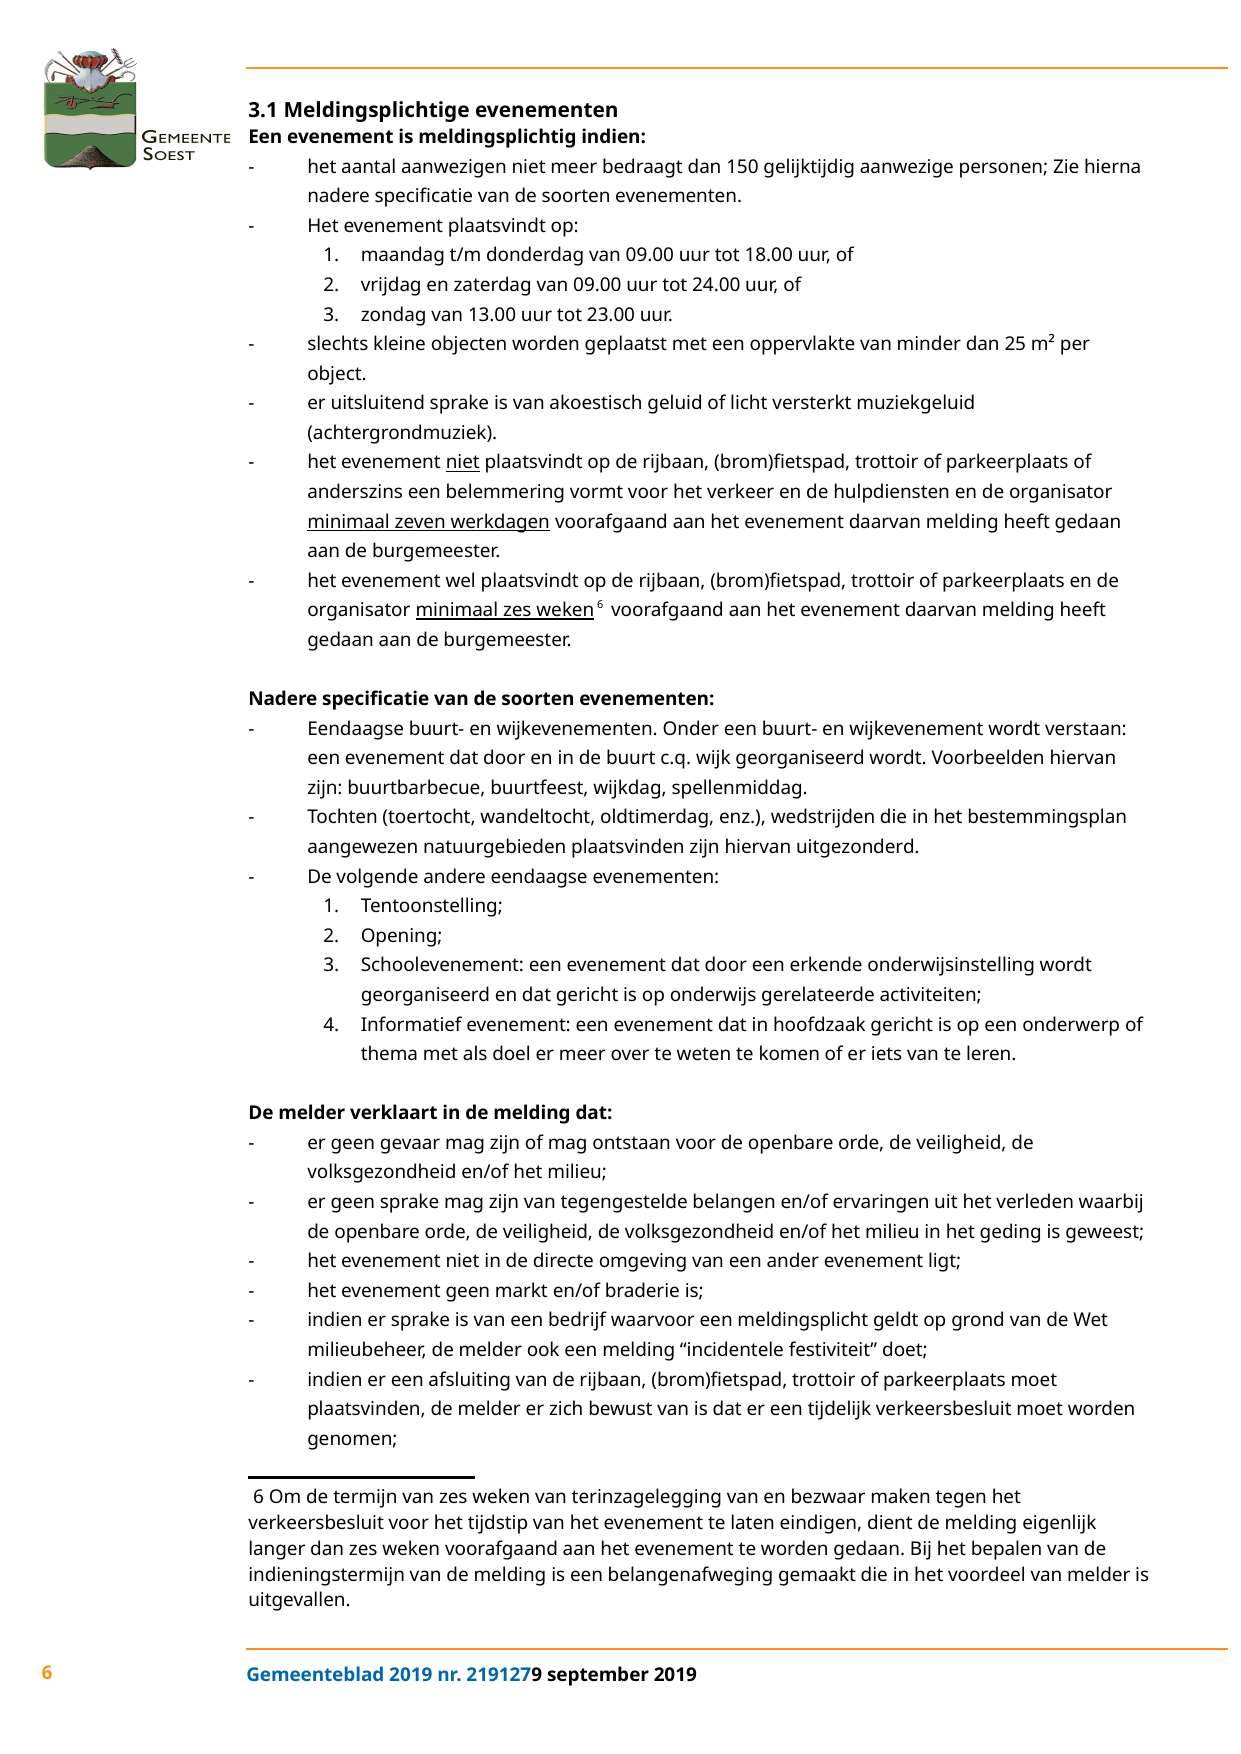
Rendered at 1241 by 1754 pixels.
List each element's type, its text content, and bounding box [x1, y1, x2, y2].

list het evenement wel plaatsvindt op de rijbaan, (brom)fietspad, trottoir of parkeerplaats en de organisator minimaal zes weken voorafgaand aan het evenement daarvan melding heeft gedaan aan de burgemeester. [248, 567, 1152, 652]
list indien er een afsluiting van de rijbaan, (brom)fietspad, trottoir of parkeerplaats moet plaatsvinden, de melder er zich bewust van is dat er een tijdelijk verkeersbesluit moet worden genomen; [248, 1366, 1152, 1451]
list indien er sprake is van een bedrijf waarvoor een meldingsplicht geldt op grond van de Wet milieubeheer, de melder ook een melding “incidentele festiviteit” doet; [248, 1307, 1152, 1362]
picture [41, 47, 231, 172]
list Het evenement plaatsvindt op: [248, 212, 1152, 238]
list De volgende andere eendaagse evenementen: [248, 863, 1152, 888]
list Informatief evenement: een evenement dat in hoofdzaak gericht is op een onderwerp of thema met als doel er meer over te weten te komen of er iets van te leren. [323, 1011, 1152, 1066]
list het aantal aanwezigen niet meer bedraagt dan 150 gelijktijdig aanwezige personen; Zie hierna nadere specificatie van de soorten evenementen. [248, 153, 1152, 208]
text Een evenement is meldingsplichtig indien: [248, 123, 1152, 149]
list er geen sprake mag zijn van tegengestelde belangen en/of ervaringen uit het verleden waarbij de openbare orde, de veiligheid, de volksgezondheid en/of het milieu in het geding is geweest; [248, 1188, 1152, 1243]
text De melder verklaart in de melding dat: [248, 1099, 1152, 1125]
list Tochten (toertocht, wandeltocht, oldtimerdag, enz.), wedstrijden die in het bestemmingsplan aangewezen natuurgebieden plaatsvinden zijn hiervan uitgezonderd. [248, 804, 1152, 859]
list maandag t/m donderdag van 09.00 uur tot 18.00 uur, of [323, 242, 1152, 267]
list Om de termijn van zes weken van terinzagelegging van en bezwaar maken tegen het verkeersbesluit voor het tijdstip van het evenement te laten eindigen, dient de melding eigenlijk langer dan zes weken voorafgaand aan het evenement te worden gedaan. Bij het bepalen van de indieningstermijn van de melding is een belangenafweging gemaakt die in het voordeel van melder is uitgevallen. [248, 1483, 1152, 1612]
list Opening; [323, 922, 1152, 948]
list Tentoonstelling; [323, 892, 1152, 918]
list er uitsluitend sprake is van akoestisch geluid of licht versterkt muziekgeluid (achtergrondmuziek). [248, 389, 1152, 445]
list zondag van 13.00 uur tot 23.00 uur. [323, 301, 1152, 326]
list het evenement niet in de directe omgeving van een ander evenement ligt; [248, 1247, 1152, 1273]
list het evenement niet plaatsvindt op de rijbaan, (brom)fietspad, trottoir of parkeerplaats of anderszins een belemmering vormt voor het verkeer en de hulpdiensten en de organisator minimaal zeven werkdagen voorafgaand aan het evenement daarvan melding heeft gedaan aan de burgemeester. [248, 449, 1152, 563]
list Eendaagse buurt- en wijkevenementen. Onder een buurt- en wijkevenement wordt verstaan: een evenement dat door en in de buurt c.q. wijk georganiseerd wordt. Voorbeelden hiervan zijn: buurtbarbecue, buurtfeest, wijkdag, spellenmiddag. [248, 715, 1152, 800]
list er geen gevaar mag zijn of mag ontstaan voor de openbare orde, de veiligheid, de volksgezondheid en/of het milieu; [248, 1129, 1152, 1184]
list vrijdag en zaterdag van 09.00 uur tot 24.00 uur, of [323, 271, 1152, 297]
list het evenement geen markt en/of braderie is; [248, 1277, 1152, 1303]
list slechts kleine objecten worden geplaatst met een oppervlakte van minder dan 25 m² per object. [248, 330, 1152, 386]
text Nadere specificatie van de soorten evenementen: [248, 685, 1152, 711]
list Schoolevenement: een evenement dat door een erkende onderwijsinstelling wordt georganiseerd en dat gericht is op onderwijs gerelateerde activiteiten; [323, 952, 1152, 1007]
text 3.1 Meldingsplichtige evenementen [248, 95, 1152, 123]
